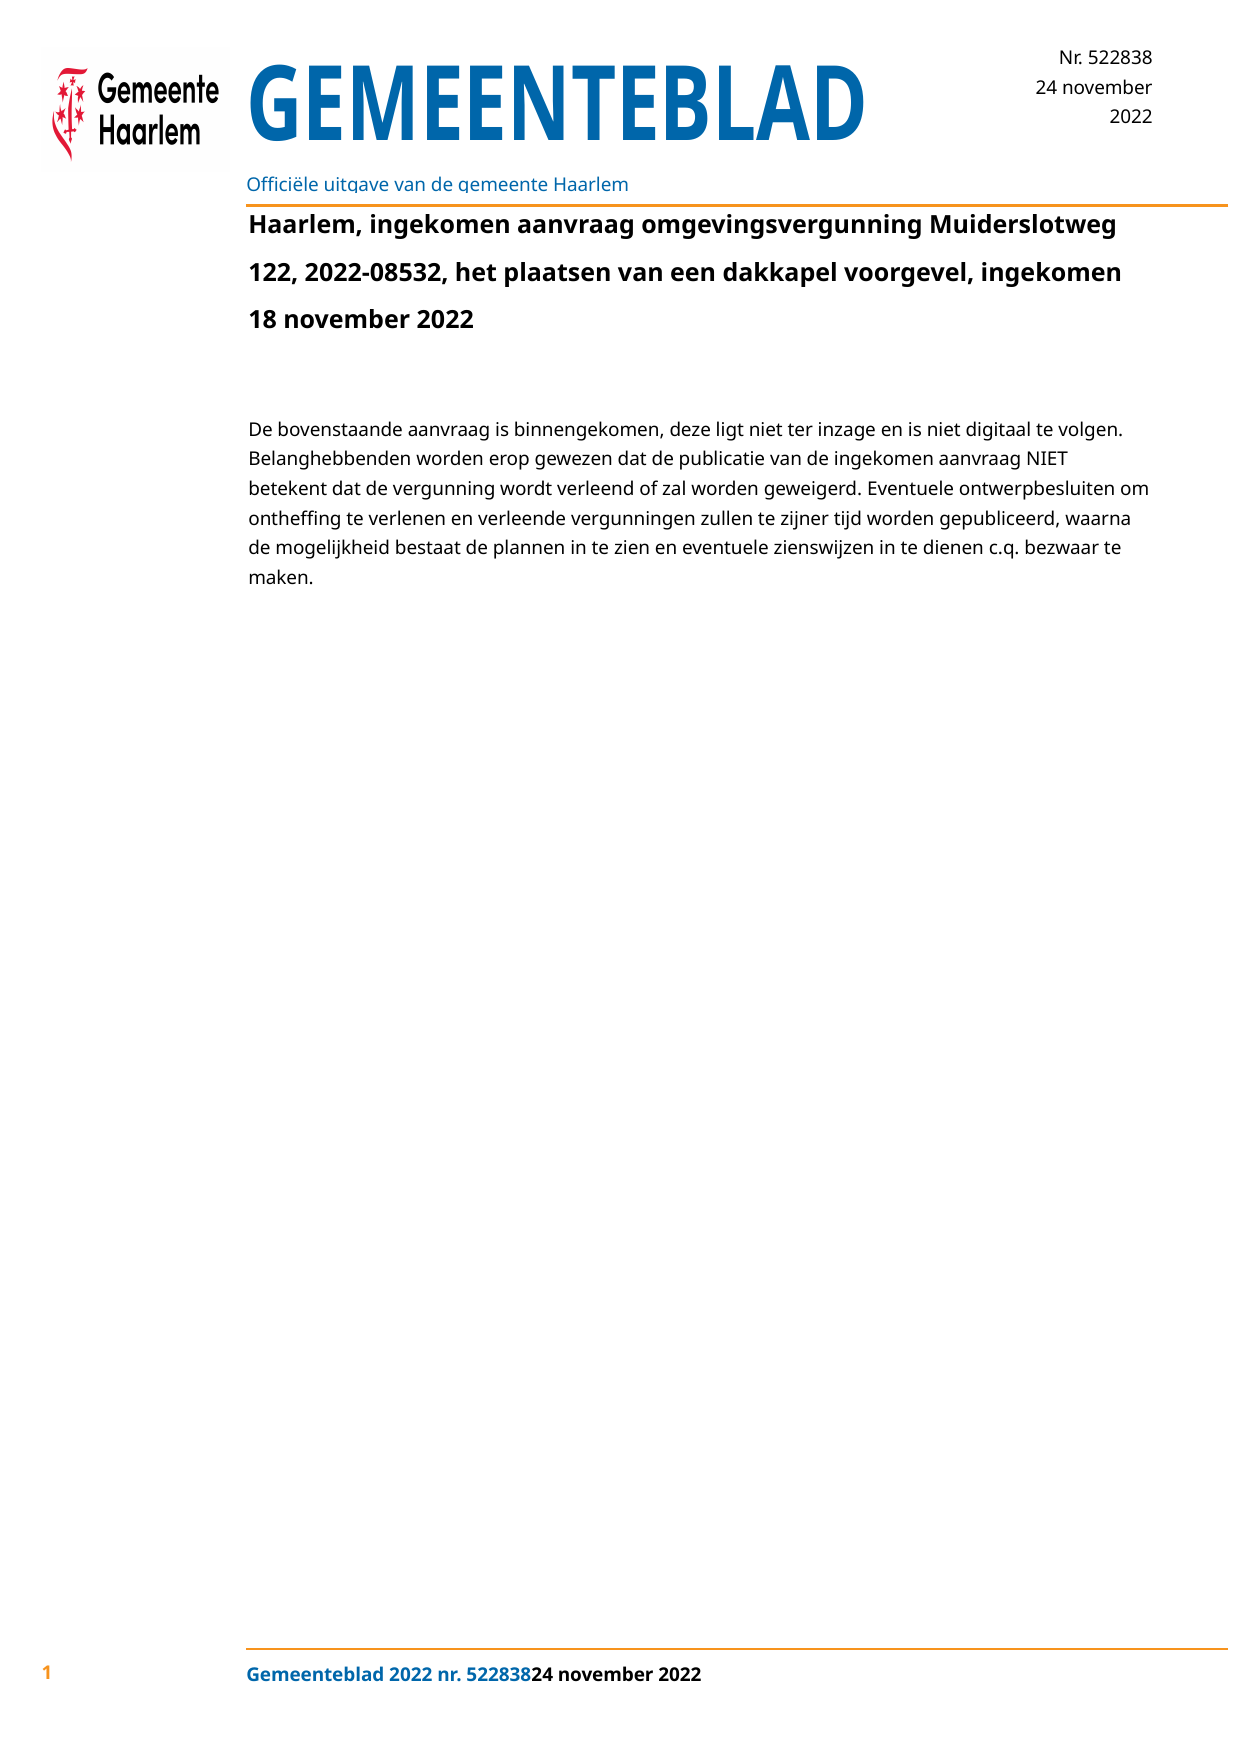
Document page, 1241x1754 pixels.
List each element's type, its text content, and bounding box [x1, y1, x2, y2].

picture [41, 47, 231, 172]
text De bovenstaande aanvraag is binnengekomen, deze ligt niet ter inzage en is niet digitaal te volgen. Belanghebbenden worden erop gewezen dat de publicatie van de ingekomen aanvraag NIET betekent dat de vergunning wordt verleend of zal worden geweigerd. Eventuele ontwerpbesluiten om ontheffing te verlenen en verleende vergunningen zullen te zijner tijd worden gepubliceerd, waarna de mogelijkheid bestaat de plannen in te zien en eventuele zienswijzen in te dienen c.q. bezwaar te maken. [248, 416, 1152, 589]
text Haarlem, ingekomen aanvraag omgevingsvergunning Muiderslotweg 122, 2022-08532, het plaatsen van een dakkapel voorgevel, ingekomen 18 november 2022 [248, 207, 1152, 336]
